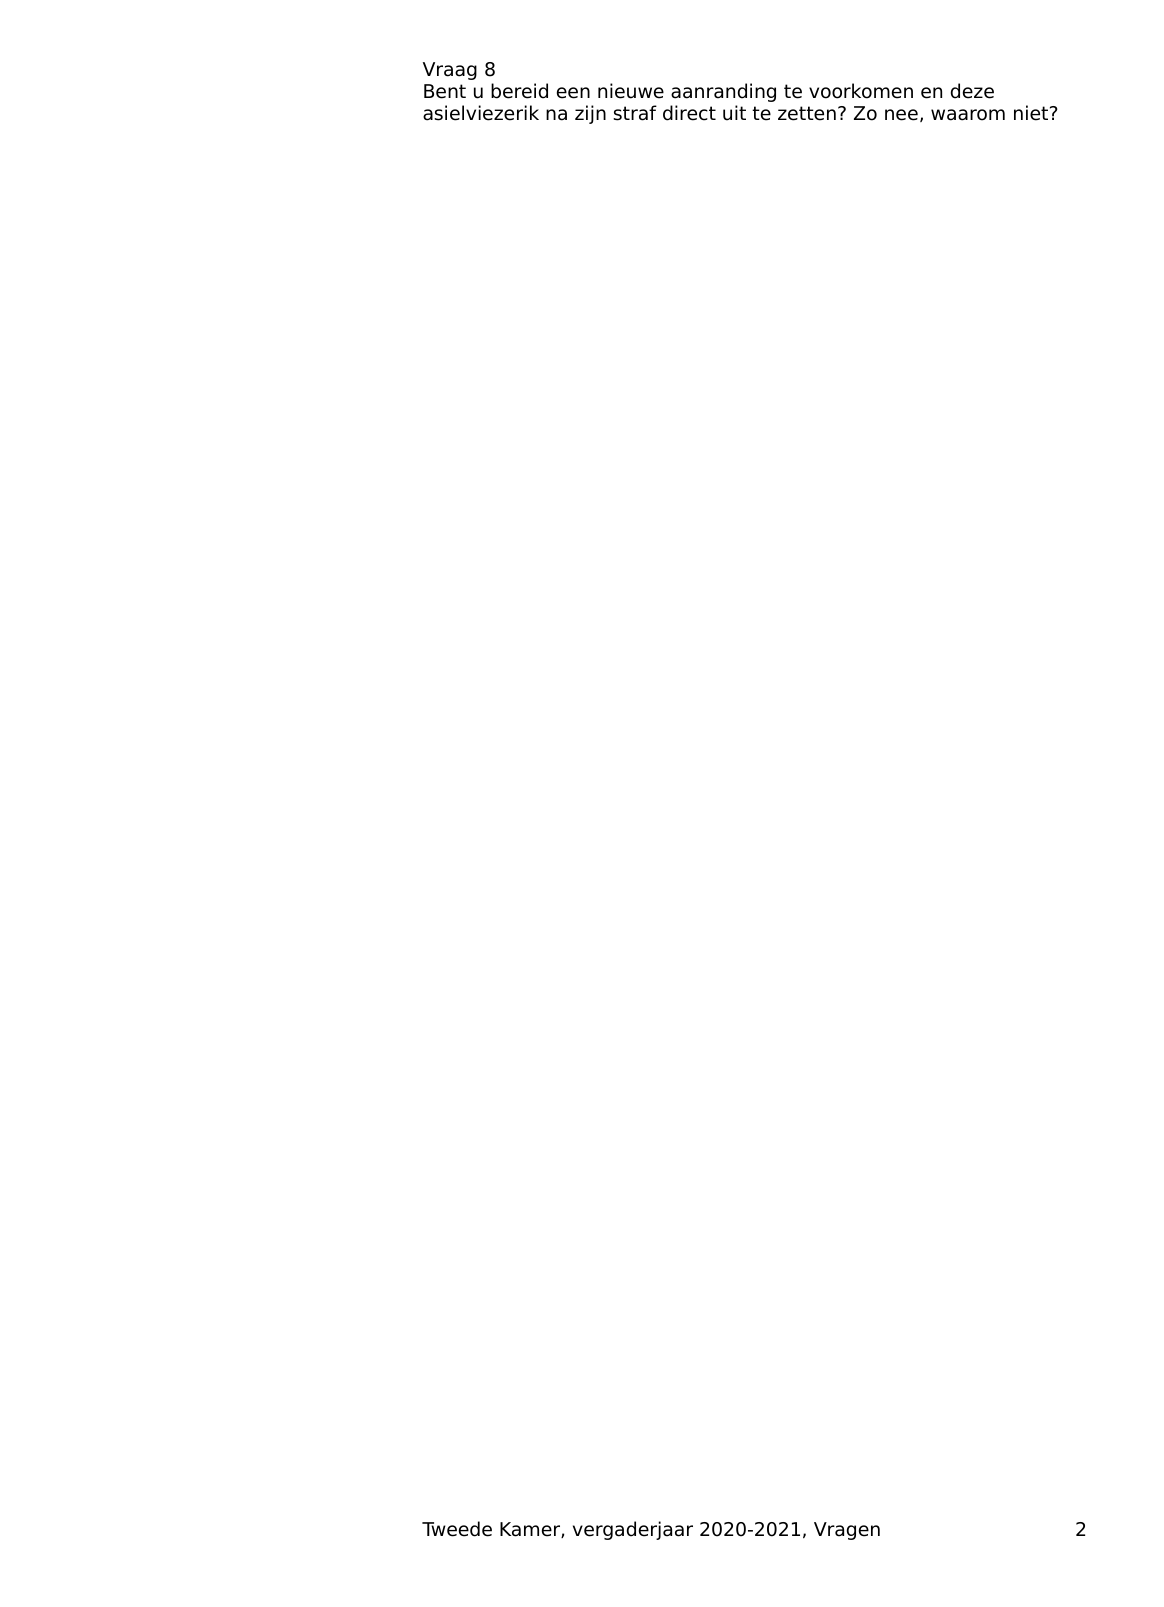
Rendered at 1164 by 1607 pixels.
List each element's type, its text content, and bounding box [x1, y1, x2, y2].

text Bent u bereid een nieuwe aanranding te voorkomen en deze asielviezerik na zijn straf direct uit te zetten? Zo nee, waarom niet? [422, 81, 1087, 125]
text Vraag 8 [422, 59, 1087, 81]
